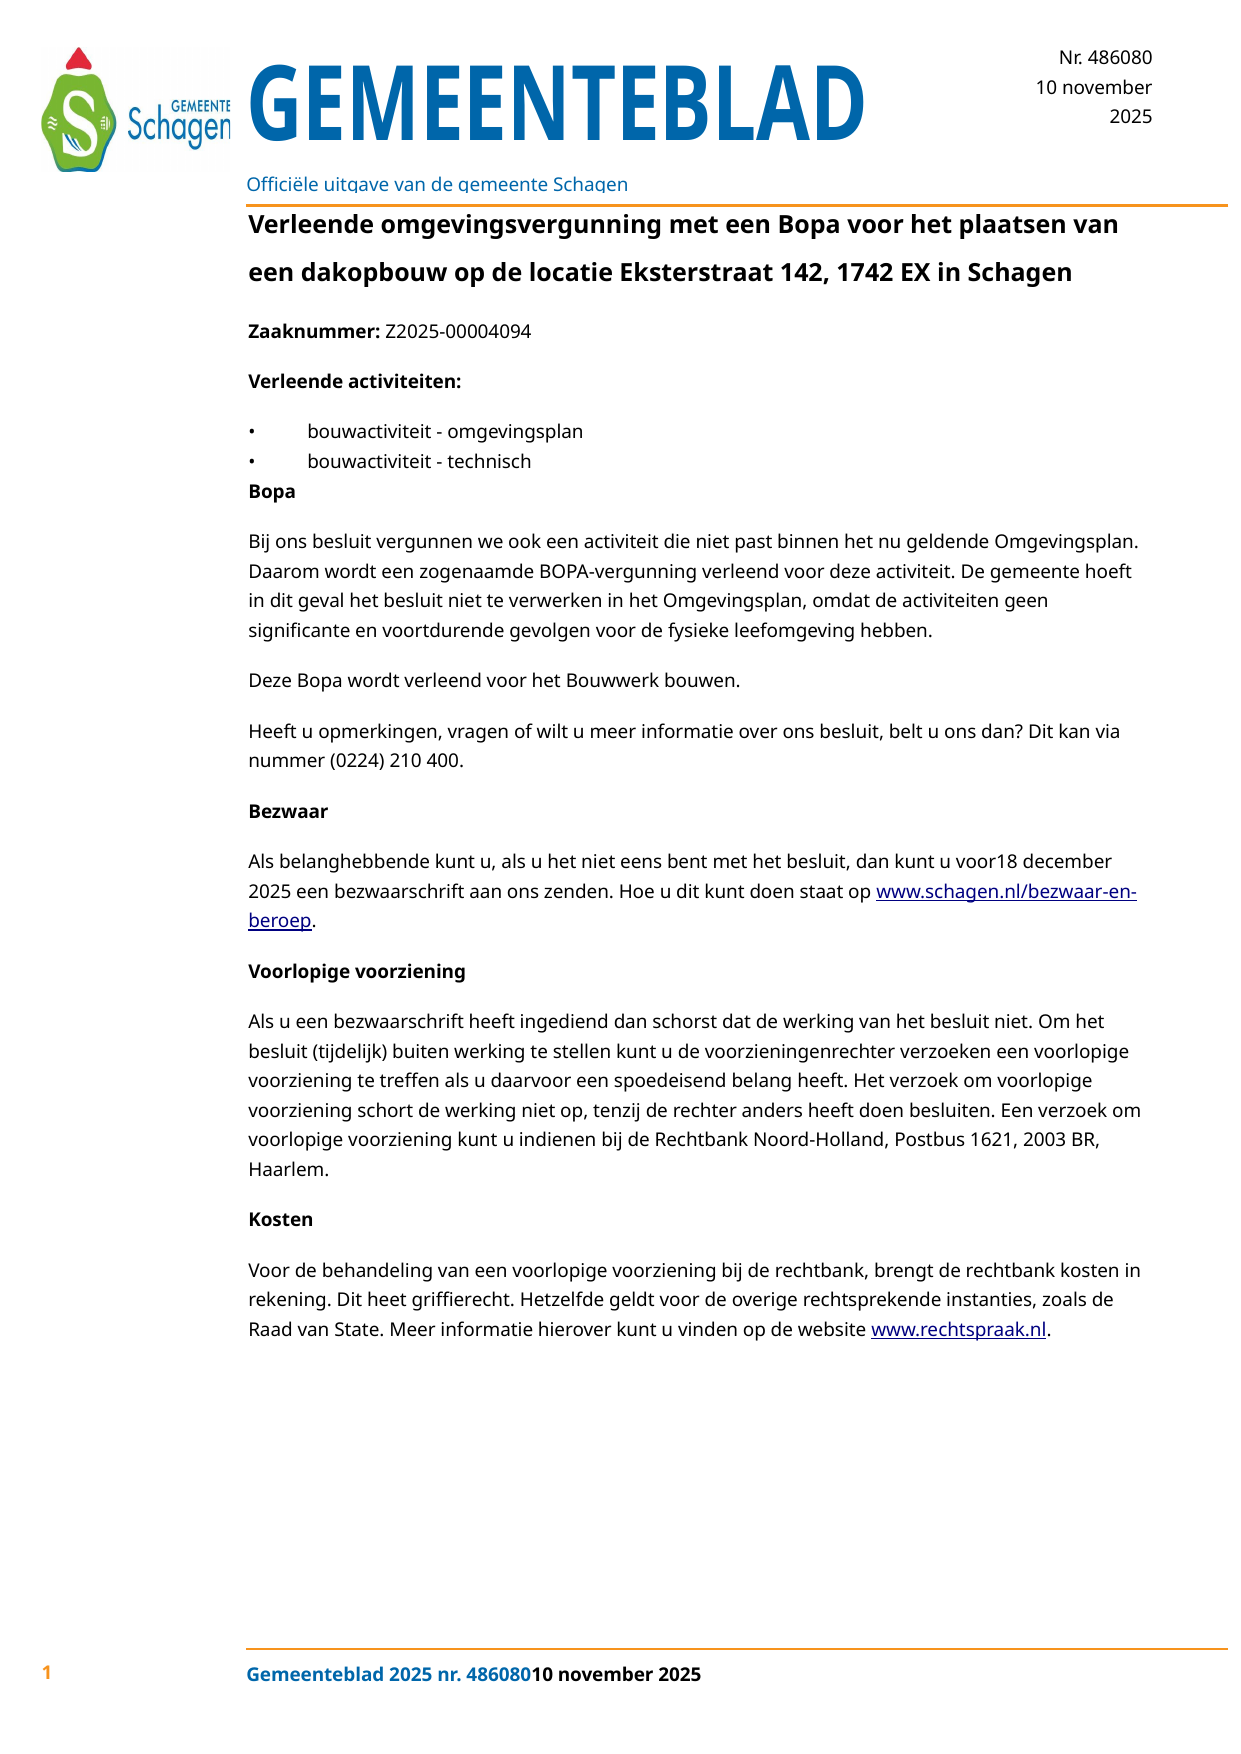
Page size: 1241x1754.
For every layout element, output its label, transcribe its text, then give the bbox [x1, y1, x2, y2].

text Bezwaar [248, 798, 1152, 824]
text Kosten [248, 1207, 1152, 1232]
text Zaaknummer: Z2025-00004094 [248, 318, 1152, 344]
text Bopa [248, 478, 1152, 504]
list bouwactiviteit - omgevingsplan [248, 419, 1152, 444]
picture [41, 47, 231, 172]
text Verleende omgevingsvergunning met een Bopa voor het plaatsen van een dakopbouw op de locatie Eksterstraat 142, 1742 EX in Schagen [248, 207, 1152, 288]
text Verleende activiteiten: [248, 368, 1152, 394]
text Voorlopige voorziening [248, 958, 1152, 984]
text Deze Bopa wordt verleend voor het Bouwwerk bouwen. [248, 667, 1152, 693]
text Voor de behandeling van een voorlopige voorziening bij de rechtbank, brengt de rechtbank kosten in rekening. Dit heet griffierecht. Hetzelfde geldt voor de overige rechtsprekende instanties, zoals de Raad van State. Meer informatie hierover kunt u vinden op de website www.rechtspraak.nl. [248, 1257, 1152, 1342]
text Als u een bezwaarschrift heeft ingediend dan schorst dat de werking van het besluit niet. Om het besluit (tijdelijk) buiten werking te stellen kunt u de voorzieningenrechter verzoeken een voorlopige voorziening te treffen als u daarvoor een spoedeisend belang heeft. Het verzoek om voorlopige voorziening schort de werking niet op, tenzij de rechter anders heeft doen besluiten. Een verzoek om voorlopige voorziening kunt u indienen bij de Rechtbank Noord-Holland, Postbus 1621, 2003 BR, Haarlem. [248, 1008, 1152, 1182]
list bouwactiviteit - technisch [248, 448, 1152, 474]
text Heeft u opmerkingen, vragen of wilt u meer informatie over ons besluit, belt u ons dan? Dit kan via nummer (0224) 210 400. [248, 718, 1152, 773]
text Bij ons besluit vergunnen we ook een activiteit die niet past binnen het nu geldende Omgevingsplan. Daarom wordt een zogenaamde BOPA-vergunning verleend voor deze activiteit. De gemeente hoeft in dit geval het besluit niet te verwerken in het Omgevingsplan, omdat de activiteiten geen significante en voortdurende gevolgen voor de fysieke leefomgeving hebben. [248, 528, 1152, 643]
text Als belanghebbende kunt u, als u het niet eens bent met het besluit, dan kunt u voor18 december 2025 een bezwaarschrift aan ons zenden. Hoe u dit kunt doen staat op www.schagen.nl/bezwaar-en-beroep. [248, 848, 1152, 933]
